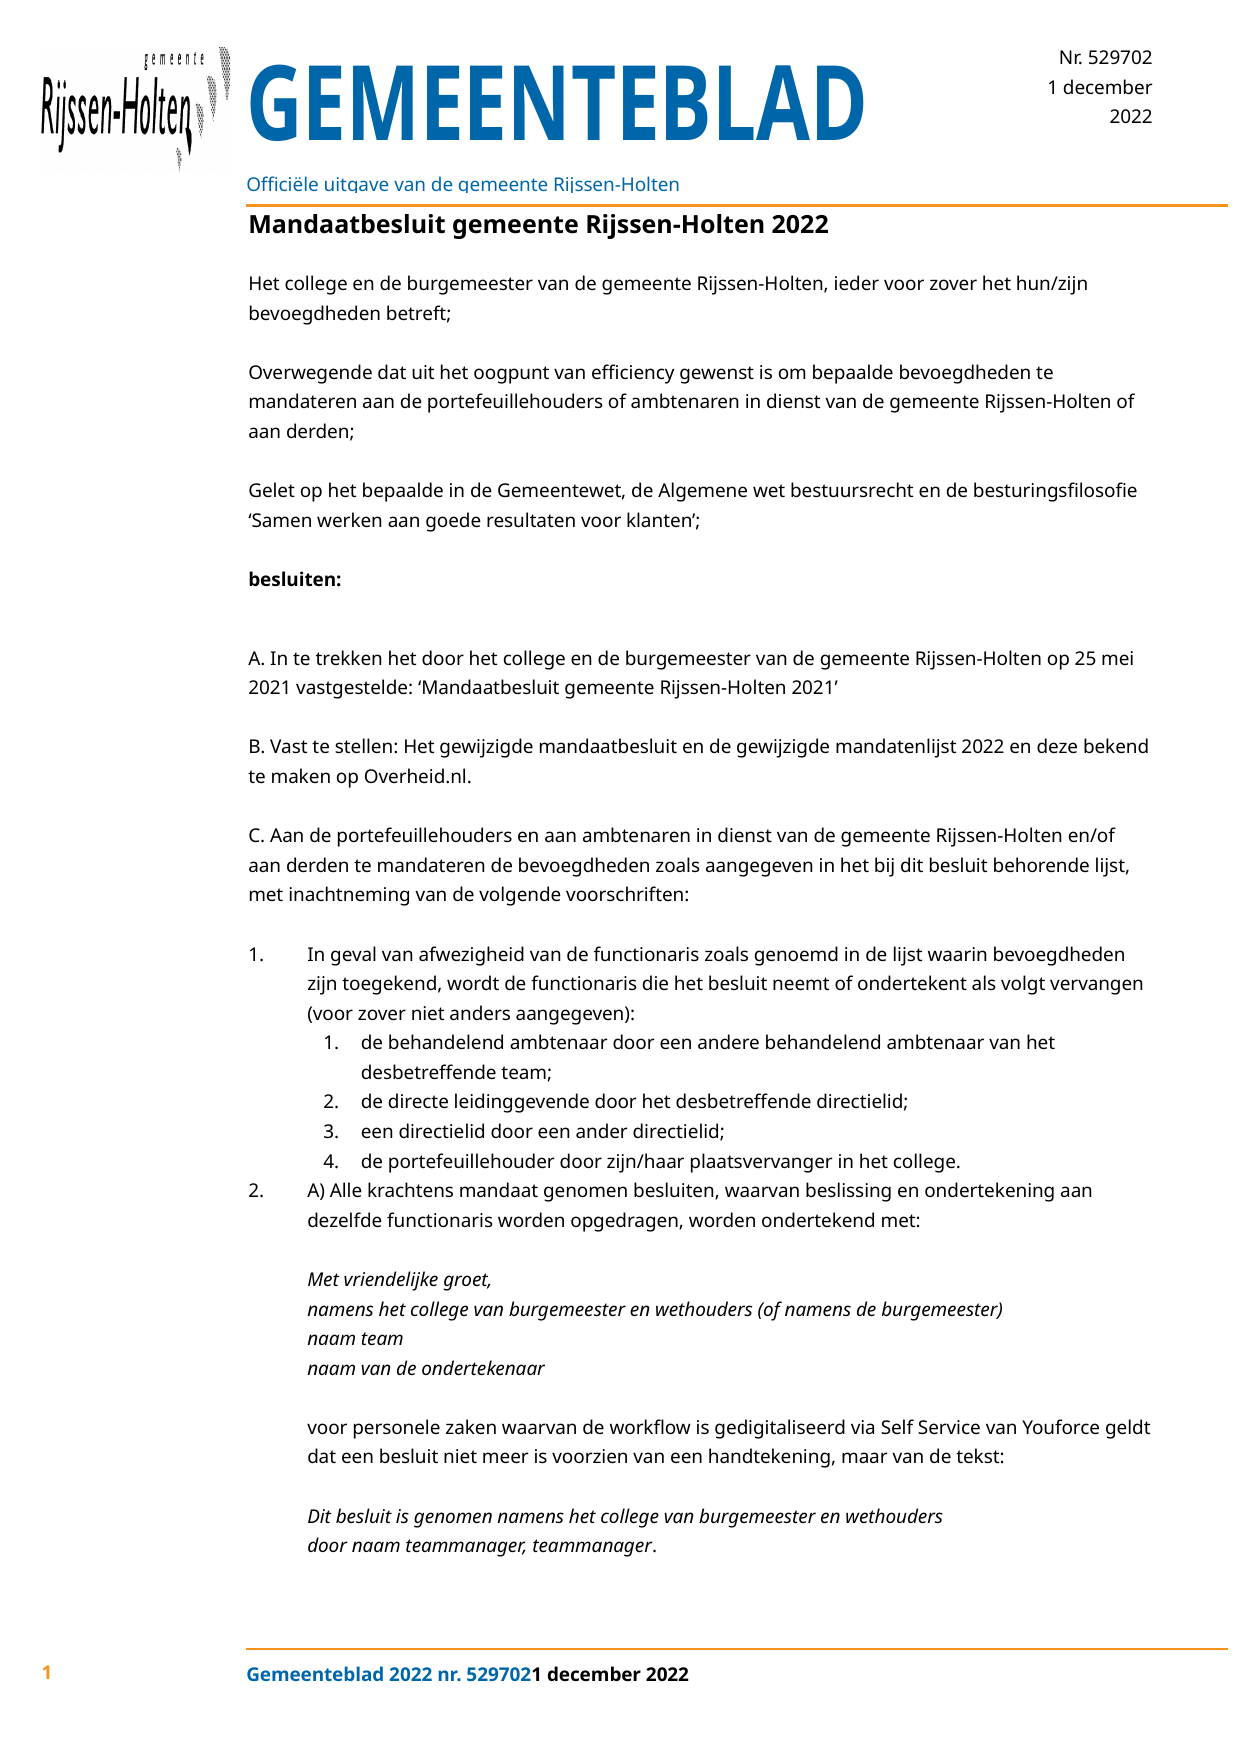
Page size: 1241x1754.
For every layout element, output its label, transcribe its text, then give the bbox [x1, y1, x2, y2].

text C. Aan de portefeuillehouders en aan ambtenaren in dienst van de gemeente Rijssen-Holten en/of aan derden te mandateren de bevoegdheden zoals aangegeven in het bij dit besluit behorende lijst, met inachtneming van de volgende voorschriften: [248, 822, 1152, 907]
list de directe leidinggevende door het desbetreffende directielid; [323, 1089, 1152, 1114]
list door naam teammanager, teammanager. [248, 1532, 1152, 1558]
picture [41, 47, 231, 172]
text Het college en de burgemeester van de gemeente Rijssen-Holten, ieder voor zover het hun/zijn bevoegdheden betreft; [248, 270, 1152, 326]
list A) Alle krachtens mandaat genomen besluiten, waarvan beslissing en ondertekening aan dezelfde functionaris worden opgedragen, worden ondertekend met: [248, 1177, 1152, 1233]
list Met vriendelijke groet, [248, 1266, 1152, 1292]
list de portefeuillehouder door zijn/haar plaatsvervanger in het college. [323, 1148, 1152, 1174]
text Overwegende dat uit het oogpunt van efficiency gewenst is om bepaalde bevoegdheden te mandateren aan de portefeuillehouders of ambtenaren in dienst van de gemeente Rijssen-Holten of aan derden; [248, 359, 1152, 444]
list een directielid door een ander directielid; [323, 1118, 1152, 1144]
text B. Vast te stellen: Het gewijzigde mandaatbesluit en de gewijzigde mandatenlijst 2022 en deze bekend te maken op Overheid.nl. [248, 734, 1152, 789]
list namens het college van burgemeester en wethouders (of namens de burgemeester) [248, 1296, 1152, 1322]
text A. In te trekken het door het college en de burgemeester van de gemeente Rijssen-Holten op 25 mei 2021 vastgestelde: ‘Mandaatbesluit gemeente Rijssen-Holten 2021’ [248, 645, 1152, 700]
text Gelet op het bepaalde in de Gemeentewet, de Algemene wet bestuursrecht en de besturingsfilosofie ‘Samen werken aan goede resultaten voor klanten’; [248, 477, 1152, 533]
text Mandaatbesluit gemeente Rijssen-Holten 2022 [248, 207, 1152, 241]
text besluiten: [248, 566, 1152, 592]
list de behandelend ambtenaar door een andere behandelend ambtenaar van het desbetreffende team; [323, 1029, 1152, 1085]
list voor personele zaken waarvan de workflow is gedigitaliseerd via Self Service van Youforce geldt dat een besluit niet meer is voorzien van een handtekening, maar van de tekst: [248, 1414, 1152, 1469]
list naam team [248, 1325, 1152, 1351]
list Dit besluit is genomen namens het college van burgemeester en wethouders [248, 1503, 1152, 1529]
list naam van de ondertekenaar [248, 1355, 1152, 1381]
list In geval van afwezigheid van de functionaris zoals genoemd in de lijst waarin bevoegdheden zijn toegekend, wordt de functionaris die het besluit neemt of ondertekent als volgt vervangen (voor zover niet anders aangegeven): [248, 941, 1152, 1026]
